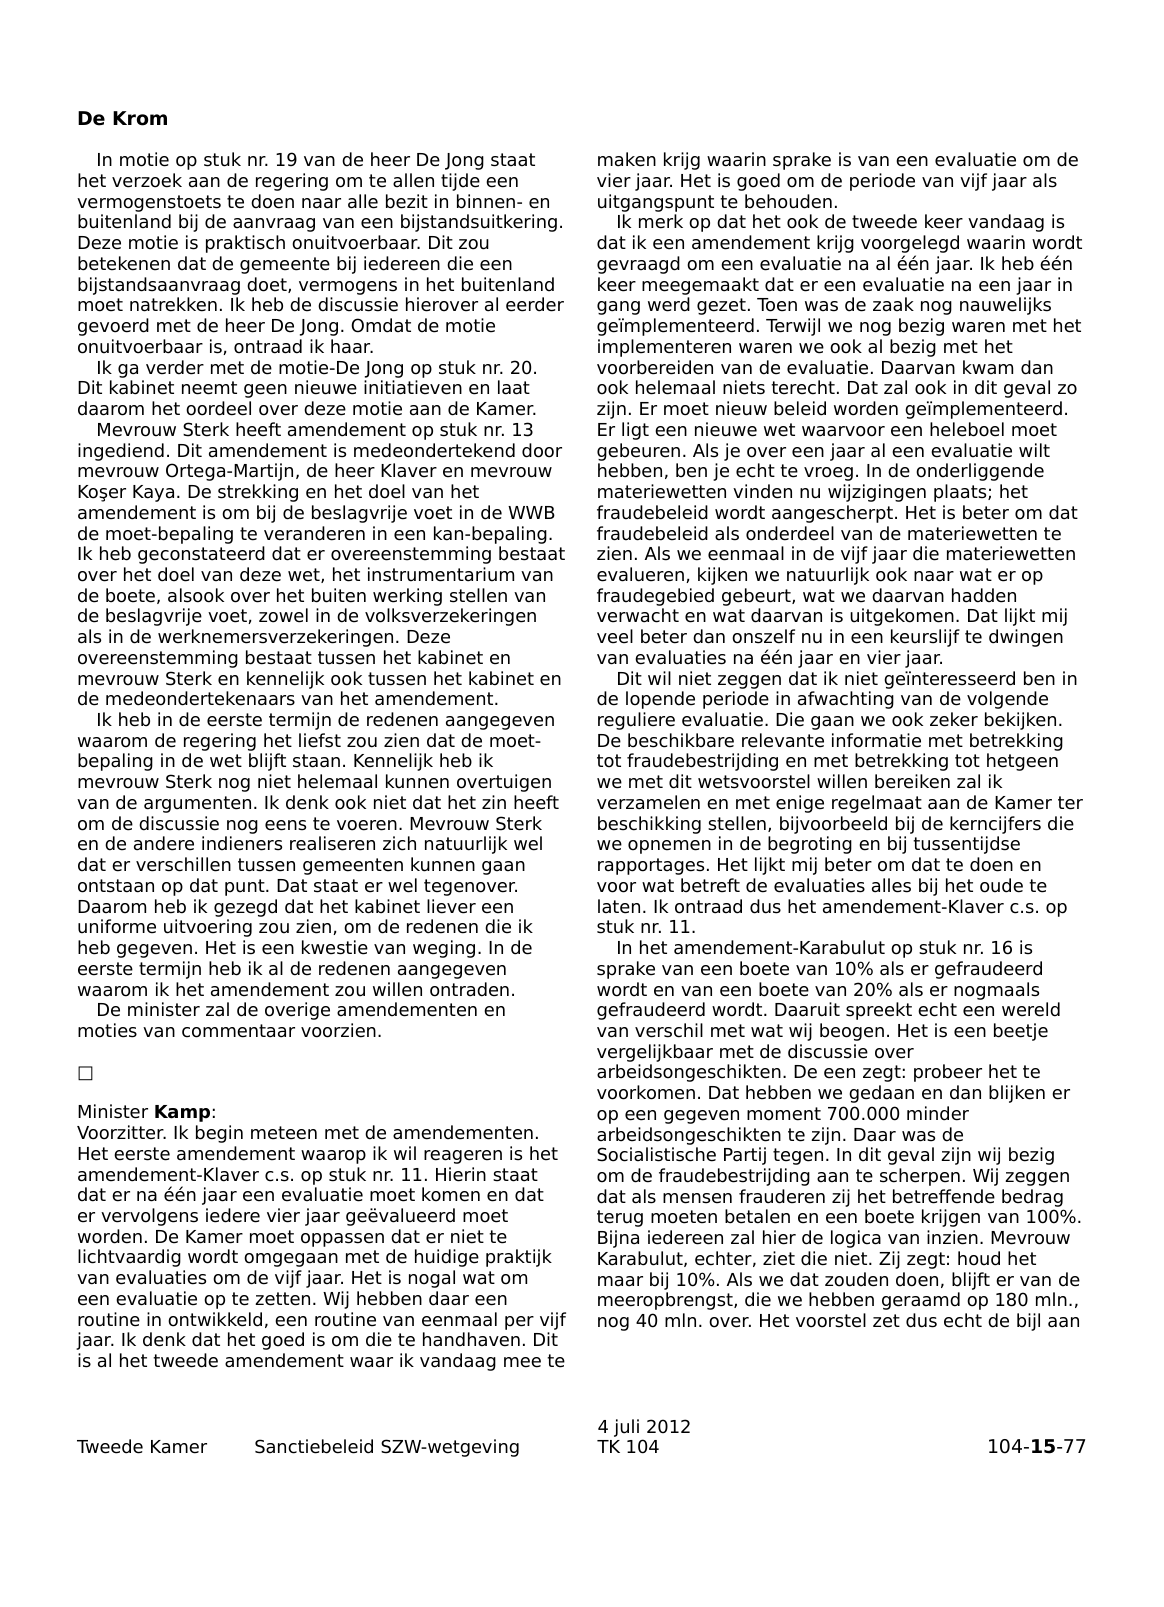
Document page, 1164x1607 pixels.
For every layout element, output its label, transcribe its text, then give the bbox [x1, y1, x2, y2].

text Ik ga verder met de motie-De Jong op stuk nr. 20. Dit kabinet neemt geen nieuwe initiatieven en laat daarom het oordeel over deze motie aan de Kamer. [77, 357, 567, 420]
text maken krijg waarin sprake is van een evaluatie om de vier jaar. Het is goed om de periode van vijf jaar als uitgangspunt te behouden. [596, 150, 1087, 212]
text Voorzitter. Ik begin meteen met de amendementen. Het eerste amendement waarop ik wil reageren is het amendement-Klaver c.s. op stuk nr. 11. Hierin staat dat er na één jaar een evaluatie moet komen en dat er vervolgens iedere vier jaar geëvalueerd moet worden. De Kamer moet oppassen dat er niet te lichtvaardig wordt omgegaan met de huidige praktijk van evaluaties om de vijf jaar. Het is nogal wat om een evaluatie op te zetten. Wij hebben daar een routine in ontwikkeld, een routine van eenmaal per vijf jaar. Ik denk dat het goed is om die te handhaven. Dit is al het tweede amendement waar ik vandaag mee te [77, 1123, 567, 1372]
text In motie op stuk nr. 19 van de heer De Jong staat het verzoek aan de regering om te allen tijde een vermogenstoets te doen naar alle bezit in binnen- en buitenland bij de aanvraag van een bijstandsuitkering. Deze motie is praktisch onuitvoerbaar. Dit zou betekenen dat de gemeente bij iedereen die een bijstandsaanvraag doet, vermogens in het buitenland moet natrekken. Ik heb de discussie hierover al eerder gevoerd met de heer De Jong. Omdat de motie onuitvoerbaar is, ontraad ik haar. [77, 150, 567, 357]
text Ik heb in de eerste termijn de redenen aangegeven waarom de regering het liefst zou zien dat de moet-bepaling in de wet blijft staan. Kennelijk heb ik mevrouw Sterk nog niet helemaal kunnen overtuigen van de argumenten. Ik denk ook niet dat het zin heeft om de discussie nog eens te voeren. Mevrouw Sterk en de andere indieners realiseren zich natuurlijk wel dat er verschillen tussen gemeenten kunnen gaan ontstaan op dat punt. Dat staat er wel tegenover. Daarom heb ik gezegd dat het kabinet liever een uniforme uitvoering zou zien, om de redenen die ik heb gegeven. Het is een kwestie van weging. In de eerste termijn heb ik al de redenen aangegeven waarom ik het amendement zou willen ontraden. [77, 710, 567, 1000]
text Mevrouw Sterk heeft amendement op stuk nr. 13 ingediend. Dit amendement is medeondertekend door mevrouw Ortega-Martijn, de heer Klaver en mevrouw Koşer Kaya. De strekking en het doel van het amendement is om bij de beslagvrije voet in de WWB de moet-bepaling te veranderen in een kan-bepaling. Ik heb geconstateerd dat er overeenstemming bestaat over het doel van deze wet, het instrumentarium van de boete, alsook over het buiten werking stellen van de beslagvrije voet, zowel in de volksverzekeringen als in de werknemersverzekeringen. Deze overeenstemming bestaat tussen het kabinet en mevrouw Sterk en kennelijk ook tussen het kabinet en de medeondertekenaars van het amendement. [77, 420, 567, 710]
text In het amendement-Karabulut op stuk nr. 16 is sprake van een boete van 10% als er gefraudeerd wordt en van een boete van 20% als er nogmaals gefraudeerd wordt. Daaruit spreekt echt een wereld van verschil met wat wij beogen. Het is een beetje vergelijkbaar met de discussie over arbeidsongeschikten. De een zegt: probeer het te voorkomen. Dat hebben we gedaan en dan blijken er op een gegeven moment 700.000 minder arbeidsongeschikten te zijn. Daar was de Socialistische Partij tegen. In dit geval zijn wij bezig om de fraudebestrijding aan te scherpen. Wij zeggen dat als mensen frauderen zij het betreffende bedrag terug moeten betalen en een boete krijgen van 100%. Bijna iedereen zal hier de logica van inzien. Mevrouw Karabulut, echter, ziet die niet. Zij zegt: houd het maar bij 10%. Als we dat zouden doen, blijft er van de meeropbrengst, die we hebben geraamd op 180 mln., nog 40 mln. over. Het voorstel zet dus echt de bijl aan [596, 938, 1087, 1332]
text De minister zal de overige amendementen en moties van commentaar voorzien. [77, 1000, 567, 1042]
text Minister Kamp: [77, 1102, 567, 1123]
text □ [77, 1062, 567, 1082]
text Ik merk op dat het ook de tweede keer vandaag is dat ik een amendement krijg voorgelegd waarin wordt gevraagd om een evaluatie na al één jaar. Ik heb één keer meegemaakt dat er een evaluatie na een jaar in gang werd gezet. Toen was de zaak nog nauwelijks geïmplementeerd. Terwijl we nog bezig waren met het implementeren waren we ook al bezig met het voorbereiden van de evaluatie. Daarvan kwam dan ook helemaal niets terecht. Dat zal ook in dit geval zo zijn. Er moet nieuw beleid worden geïmplementeerd. Er ligt een nieuwe wet waarvoor een heleboel moet gebeuren. Als je over een jaar al een evaluatie wilt hebben, ben je echt te vroeg. In de onderliggende materiewetten vinden nu wijzigingen plaats; het fraudebeleid wordt aangescherpt. Het is beter om dat fraudebeleid als onderdeel van de materiewetten te zien. Als we eenmaal in de vijf jaar die materiewetten evalueren, kijken we natuurlijk ook naar wat er op fraudegebied gebeurt, wat we daarvan hadden verwacht en wat daarvan is uitgekomen. Dat lijkt mij veel beter dan onszelf nu in een keurslijf te dwingen van evaluaties na één jaar en vier jaar. [596, 212, 1087, 668]
text Dit wil niet zeggen dat ik niet geïnteresseerd ben in de lopende periode in afwachting van de volgende reguliere evaluatie. Die gaan we ook zeker bekijken. De beschikbare relevante informatie met betrekking tot fraudebestrijding en met betrekking tot hetgeen we met dit wetsvoorstel willen bereiken zal ik verzamelen en met enige regelmaat aan de Kamer ter beschikking stellen, bijvoorbeeld bij de kerncijfers die we opnemen in de begroting en bij tussentijdse rapportages. Het lijkt mij beter om dat te doen en voor wat betreft de evaluaties alles bij het oude te laten. Ik ontraad dus het amendement-Klaver c.s. op stuk nr. 11. [596, 668, 1087, 938]
